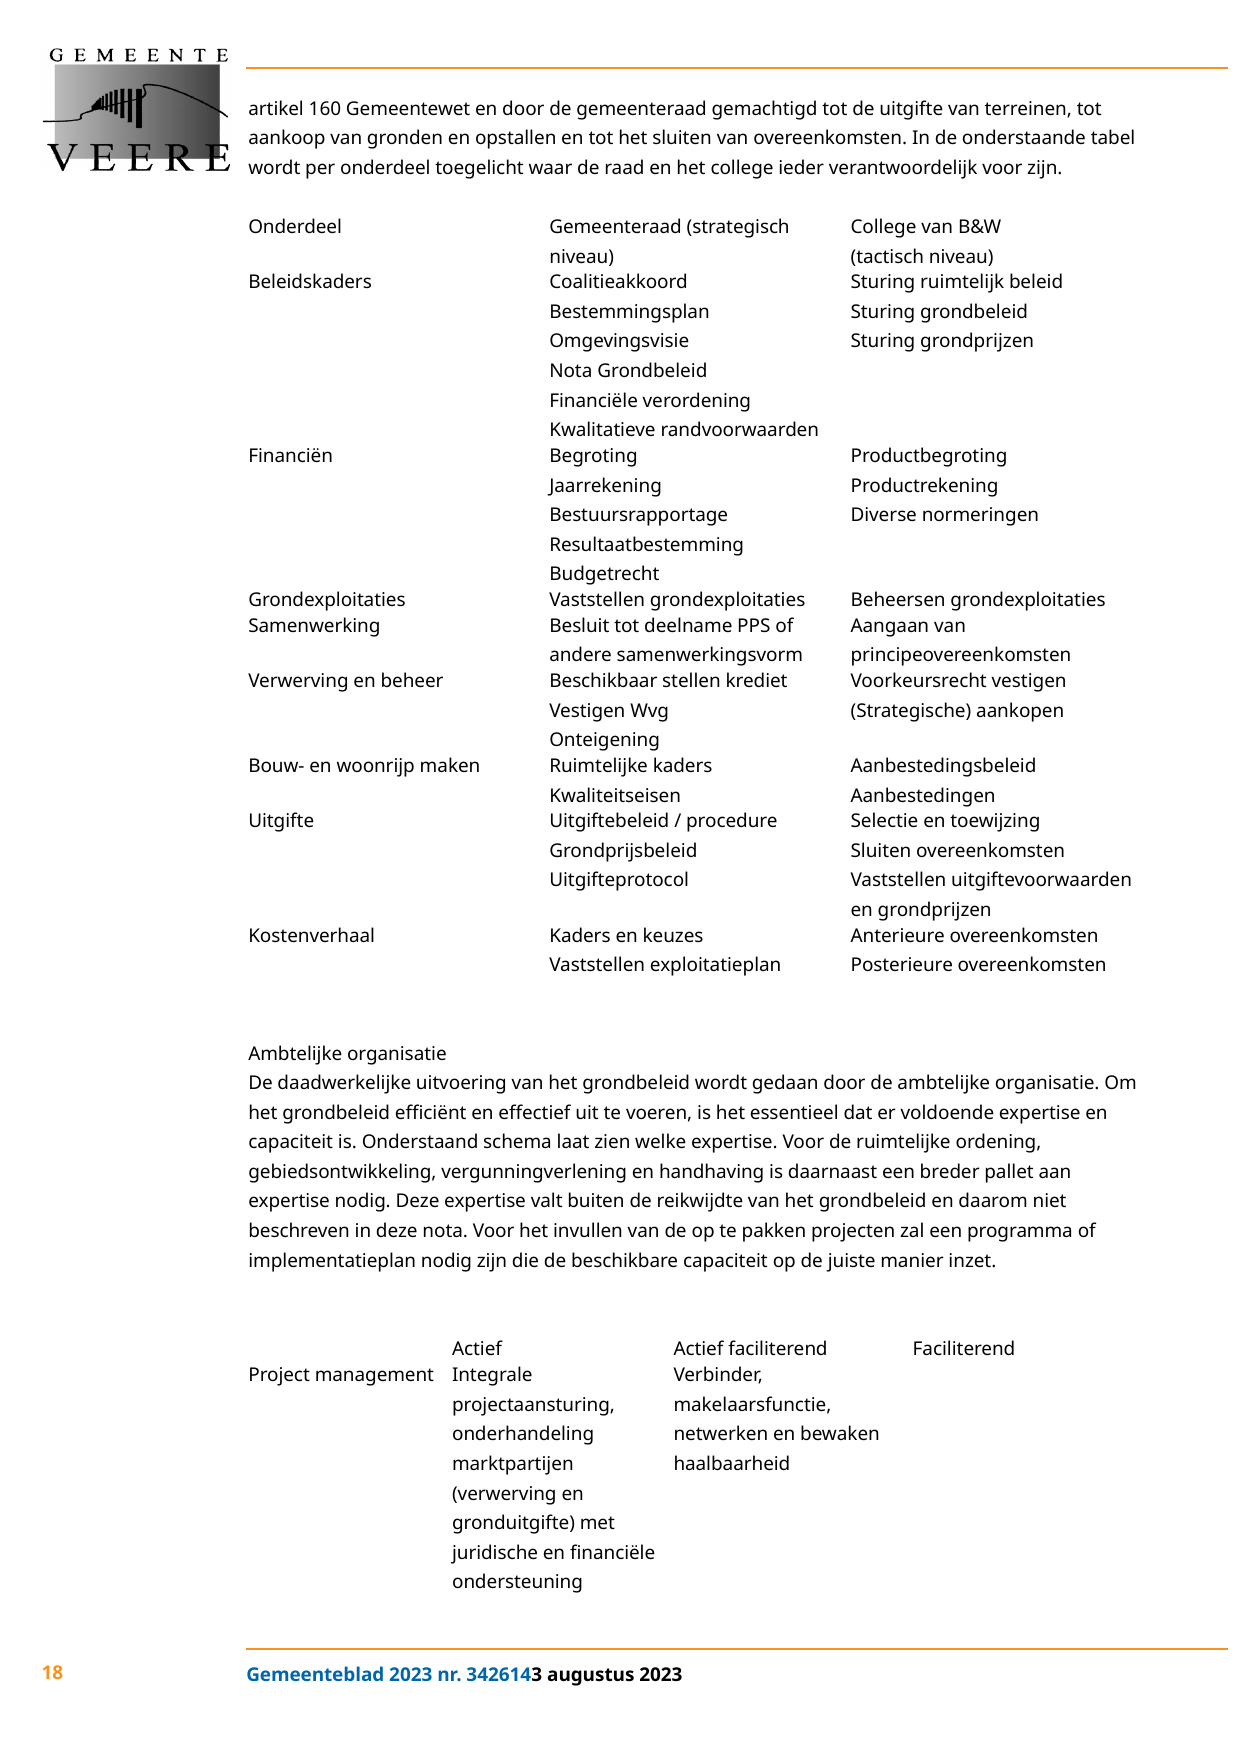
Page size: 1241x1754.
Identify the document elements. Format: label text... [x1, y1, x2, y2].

table_cell Verbinder, makelaarsfunctie, netwerken en bewaken haalbaarheid [673, 1361, 912, 1594]
table_cell Financiën [248, 442, 549, 586]
table_cell Beheersen grondexploitaties [850, 586, 1152, 612]
picture [41, 47, 231, 172]
table_cell Kostenverhaal [248, 922, 549, 977]
table_cell Coalitieakkoord Bestemmingsplan Omgevingsvisie Nota Grondbeleid Financiële verordening Kwalitatieve randvoorwaarden [549, 269, 850, 442]
table_header Actief [452, 1336, 673, 1361]
table_cell Samenwerking [248, 612, 549, 667]
table_cell Beleidskaders [248, 269, 549, 442]
table_header Faciliterend [913, 1336, 1152, 1361]
table_cell Verwerving en beheer [248, 667, 549, 752]
table_header [248, 1336, 452, 1361]
table_cell Selectie en toewijzing Sluiten overeenkomsten Vaststellen uitgiftevoorwaarden en grondprijzen [850, 808, 1152, 922]
table_header College van B&W (tactisch niveau) [850, 213, 1152, 268]
table_header Gemeenteraad (strategisch niveau) [549, 213, 850, 268]
table_cell [913, 1361, 1152, 1594]
table_cell Beschikbaar stellen krediet Vestigen Wvg Onteigening [549, 667, 850, 752]
text Ambtelijke organisatie [248, 1040, 1152, 1065]
table_cell Integrale projectaansturing, onderhandeling marktpartijen (verwerving en gronduitgifte) met juridische en financiële ondersteuning [452, 1361, 673, 1594]
table_cell Uitgifte [248, 808, 549, 922]
table_cell Begroting Jaarrekening Bestuursrapportage Resultaatbestemming Budgetrecht [549, 442, 850, 586]
table_cell Aanbestedingsbeleid Aanbestedingen [850, 752, 1152, 807]
table_header Actief faciliterend [673, 1336, 912, 1361]
table_cell Vaststellen grondexploitaties [549, 586, 850, 612]
table_cell Aangaan van principeovereenkomsten [850, 612, 1152, 667]
table_cell Kaders en keuzes Vaststellen exploitatieplan [549, 922, 850, 977]
table_cell Uitgiftebeleid / procedure Grondprijsbeleid Uitgifteprotocol [549, 808, 850, 922]
table_cell Voorkeursrecht vestigen (Strategische) aankopen [850, 667, 1152, 752]
table_cell Sturing ruimtelijk beleid Sturing grondbeleid Sturing grondprijzen [850, 269, 1152, 442]
table_cell Bouw- en woonrijp maken [248, 752, 549, 807]
text De daadwerkelijke uitvoering van het grondbeleid wordt gedaan door de ambtelijke organisatie. Om het grondbeleid efficiënt en effectief uit te voeren, is het essentieel dat er voldoende expertise en capaciteit is. Onderstaand schema laat zien welke expertise. Voor de ruimtelijke ordening, gebiedsontwikkeling, vergunningverlening en handhaving is daarnaast een breder pallet aan expertise nodig. Deze expertise valt buiten de reikwijdte van het grondbeleid en daarom niet beschreven in deze nota. Voor het invullen van de op te pakken projecten zal een programma of implementatieplan nodig zijn die de beschikbare capaciteit op de juiste manier inzet. [248, 1069, 1152, 1272]
table_header Onderdeel [248, 213, 549, 268]
table_cell Project management [248, 1361, 452, 1594]
table_cell Productbegroting Productrekening Diverse normeringen [850, 442, 1152, 586]
table_cell Ruimtelijke kaders Kwaliteitseisen [549, 752, 850, 807]
table_cell Grondexploitaties [248, 586, 549, 612]
text artikel 160 Gemeentewet en door de gemeenteraad gemachtigd tot de uitgifte van terreinen, tot aankoop van gronden en opstallen en tot het sluiten van overeenkomsten. In de onderstaande tabel wordt per onderdeel toegelicht waar de raad en het college ieder verantwoordelijk voor zijn. [248, 95, 1152, 180]
table_cell Anterieure overeenkomsten Posterieure overeenkomsten [850, 922, 1152, 977]
table_cell Besluit tot deelname PPS of andere samenwerkingsvorm [549, 612, 850, 667]
